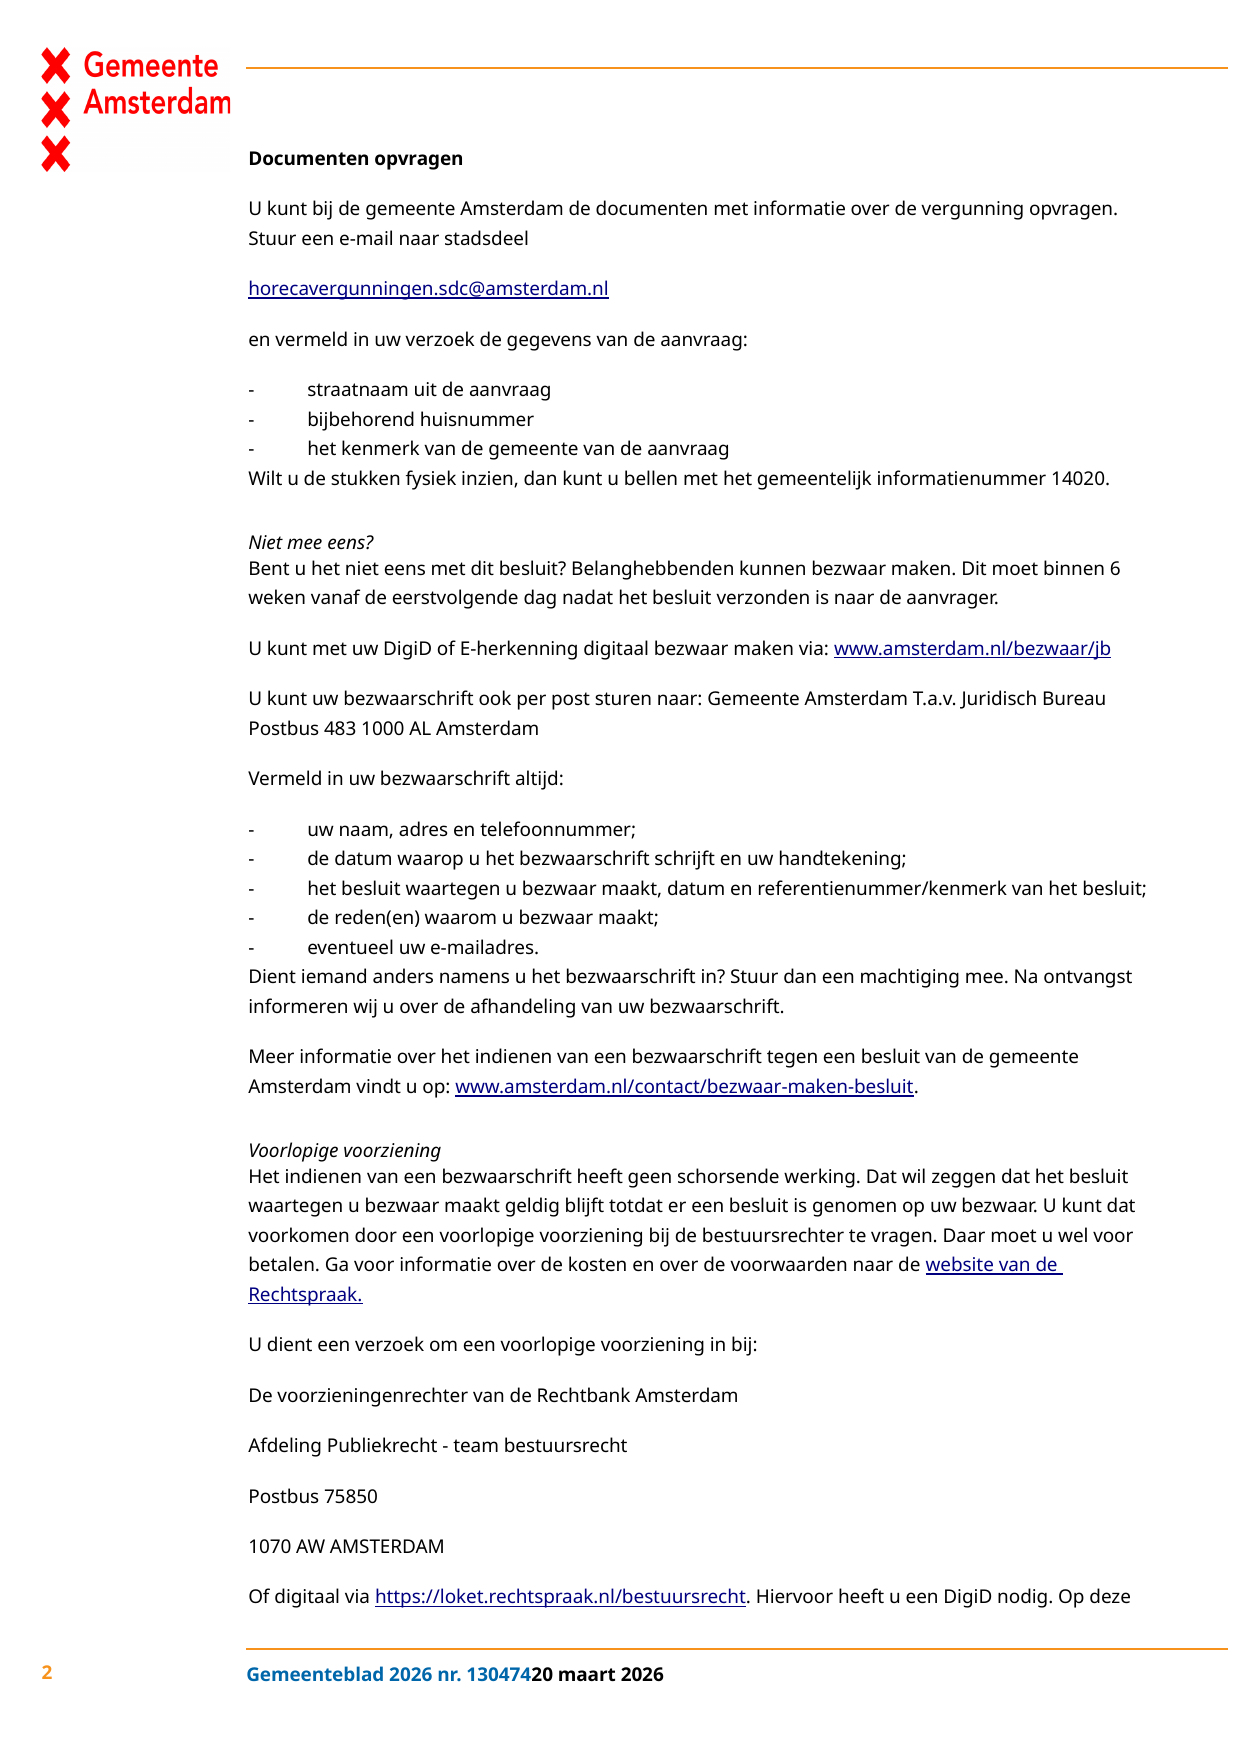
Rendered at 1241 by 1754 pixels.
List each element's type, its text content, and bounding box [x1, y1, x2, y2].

text De voorzieningenrechter van de Rechtbank Amsterdam [248, 1382, 1152, 1408]
list eventueel uw e-mailadres. [248, 934, 1152, 960]
text Bent u het niet eens met dit besluit? Belanghebbenden kunnen bezwaar maken. Dit moet binnen 6 weken vanaf de eerstvolgende dag nadat het besluit verzonden is naar de aanvrager. [248, 555, 1152, 610]
text Het indienen van een bezwaarschrift heeft geen schorsende werking. Dat wil zeggen dat het besluit waartegen u bezwaar maakt geldig blijft totdat er een besluit is genomen op uw bezwaar. U kunt dat voorkomen door een voorlopige voorziening bij de bestuursrechter te vragen. Daar moet u wel voor betalen. Ga voor informatie over de kosten en over de voorwaarden naar de website van de Rechtspraak. [248, 1163, 1152, 1307]
list uw naam, adres en telefoonnummer; [248, 816, 1152, 841]
picture [41, 47, 231, 172]
text Documenten opvragen [248, 145, 1152, 171]
text Dient iemand anders namens u het bezwaarschrift in? Stuur dan een machtiging mee. Na ontvangst informeren wij u over de afhandeling van uw bezwaarschrift. [248, 964, 1152, 1019]
text U kunt uw bezwaarschrift ook per post sturen naar: Gemeente Amsterdam T.a.v. Juridisch Bureau Postbus 483 1000 AL Amsterdam [248, 685, 1152, 741]
list de datum waarop u het bezwaarschrift schrijft en uw handtekening; [248, 845, 1152, 871]
text Of digitaal via https://loket.rechtspraak.nl/bestuursrecht. Hiervoor heeft u een DigiD nodig. Op deze [248, 1584, 1152, 1609]
text Voorlopige voorziening [248, 1137, 1152, 1163]
list de reden(en) waarom u bezwaar maakt; [248, 904, 1152, 930]
text Wilt u de stukken fysiek inzien, dan kunt u bellen met het gemeentelijk informatienummer 14020. [248, 465, 1152, 491]
text 1070 AW AMSTERDAM [248, 1533, 1152, 1559]
text Vermeld in uw bezwaarschrift altijd: [248, 765, 1152, 791]
text U kunt met uw DigiD of E-herkenning digitaal bezwaar maken via: www.amsterdam.nl/bezwaar/jb [248, 635, 1152, 661]
list straatnaam uit de aanvraag [248, 376, 1152, 402]
text Postbus 75850 [248, 1483, 1152, 1509]
text Niet mee eens? [248, 529, 1152, 555]
text U kunt bij de gemeente Amsterdam de documenten met informatie over de vergunning opvragen. Stuur een e-mail naar stadsdeel [248, 196, 1152, 251]
list het besluit waartegen u bezwaar maakt, datum en referentienummer/kenmerk van het besluit; [248, 875, 1152, 901]
text U dient een verzoek om een voorlopige voorziening in bij: [248, 1332, 1152, 1357]
list het kenmerk van de gemeente van de aanvraag [248, 436, 1152, 461]
text Afdeling Publiekrecht - team bestuursrecht [248, 1432, 1152, 1458]
text Meer informatie over het indienen van een bezwaarschrift tegen een besluit van de gemeente Amsterdam vindt u op: www.amsterdam.nl/contact/bezwaar-maken-besluit. [248, 1044, 1152, 1099]
text en vermeld in uw verzoek de gegevens van de aanvraag: [248, 326, 1152, 352]
text horecavergunningen.sdc@amsterdam.nl [248, 276, 1152, 301]
list bijbehorend huisnummer [248, 406, 1152, 432]
